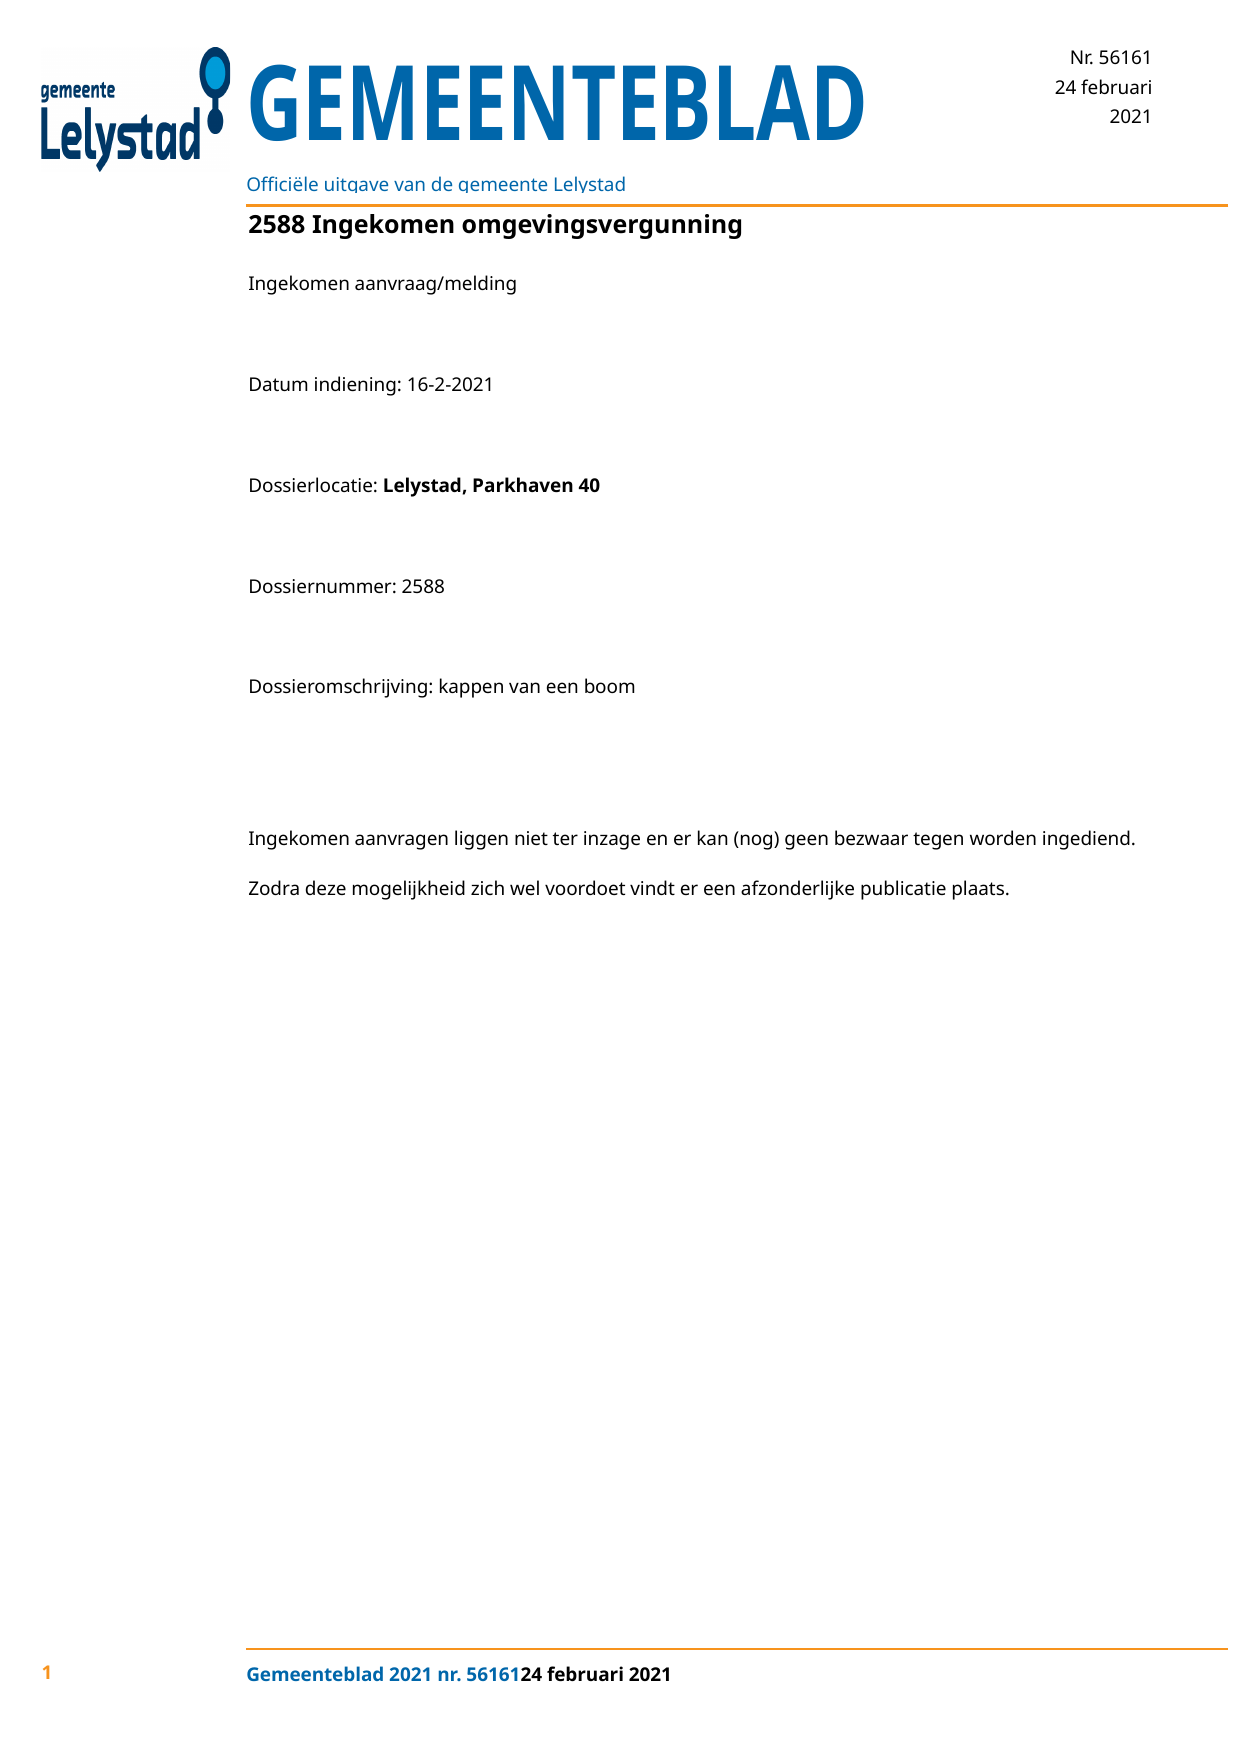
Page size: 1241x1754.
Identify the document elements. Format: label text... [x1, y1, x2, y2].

text Ingekomen aanvragen liggen niet ter inzage en er kan (nog) geen bezwaar tegen worden ingediend. [248, 825, 1152, 851]
text Dossierlocatie: Lelystad, Parkhaven 40 [248, 472, 1152, 498]
text Zodra deze mogelijkheid zich wel voordoet vindt er een afzonderlijke publicatie plaats. [248, 875, 1152, 901]
picture [41, 47, 231, 172]
text Dossieromschrijving: kappen van een boom [248, 674, 1152, 699]
text Ingekomen aanvraag/melding [248, 270, 1152, 296]
text Dossiernummer: 2588 [248, 573, 1152, 598]
text Datum indiening: 16-2-2021 [248, 371, 1152, 397]
text 2588 Ingekomen omgevingsvergunning [248, 207, 1152, 241]
